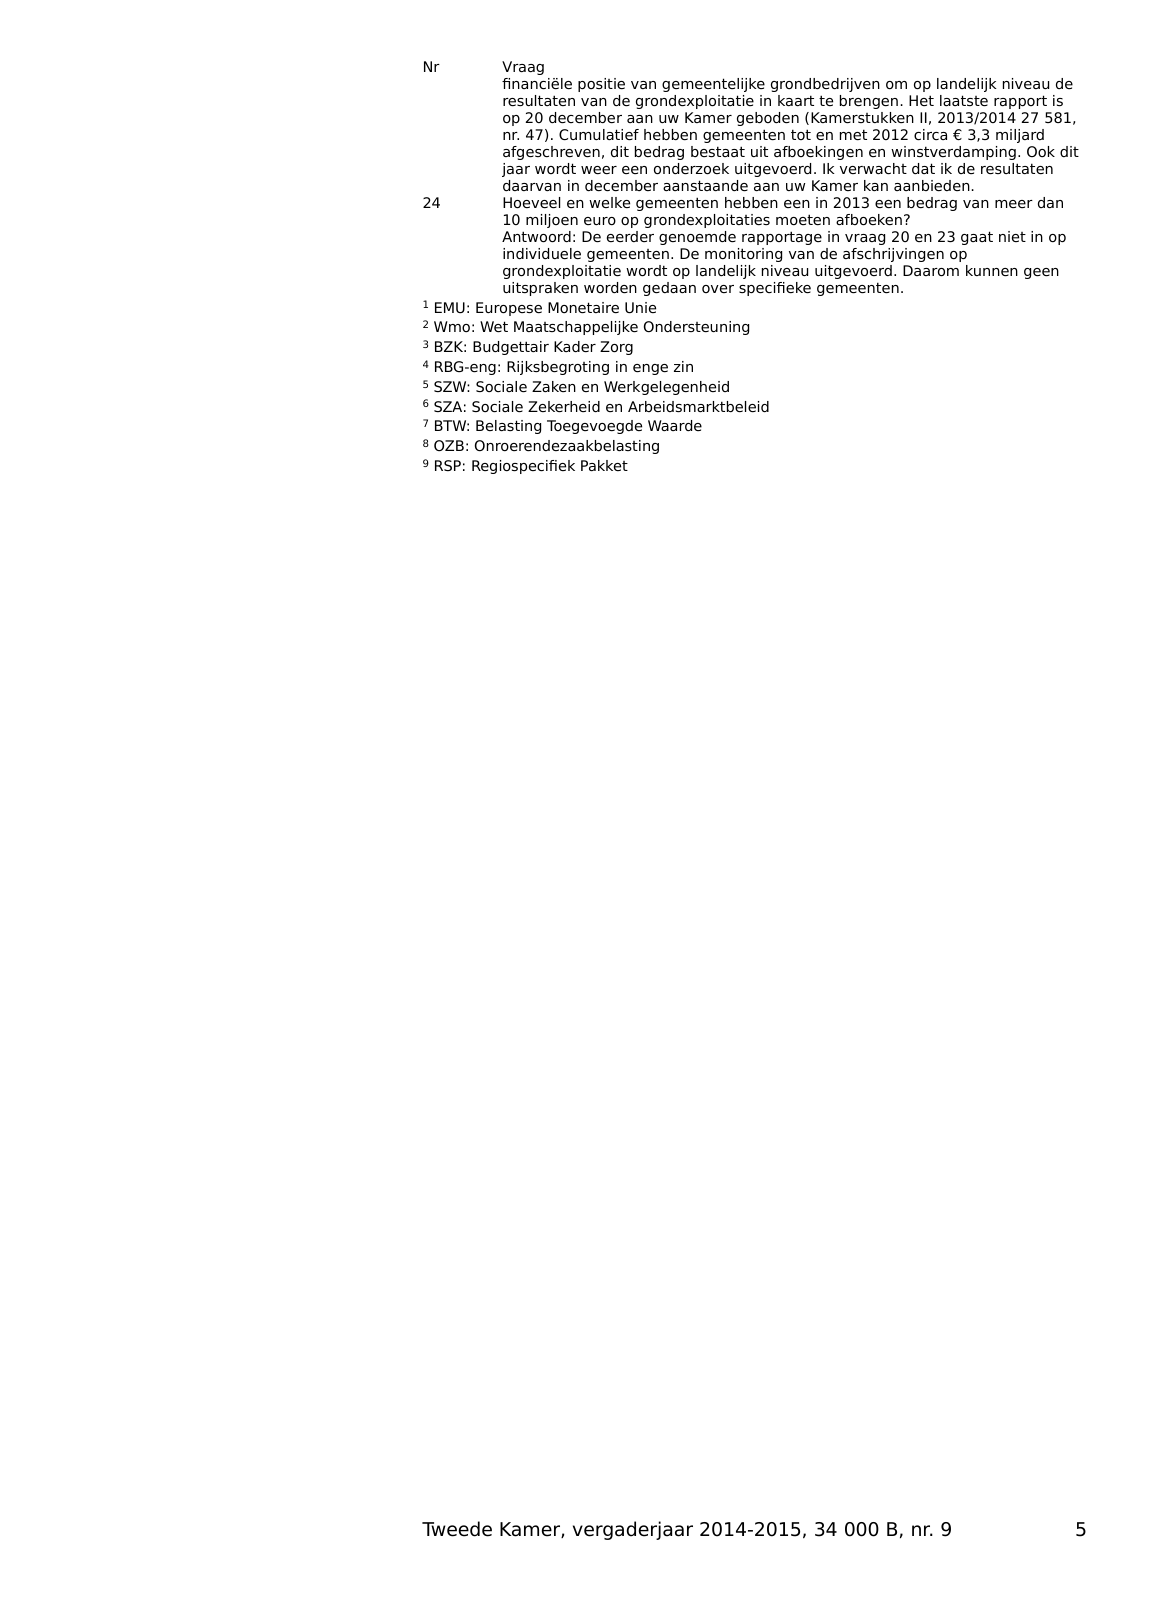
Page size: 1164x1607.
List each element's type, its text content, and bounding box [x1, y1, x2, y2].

table_cell 24 [422, 195, 496, 297]
table_cell financiële positie van gemeentelijke grondbedrijven om op landelijk niveau de resultaten van de grondexploitatie in kaart te brengen. Het laatste rapport is op 20 december aan uw Kamer geboden (Kamerstukken II, 2013/2014 27 581, nr. 47). Cumulatief hebben gemeenten tot en met 2012 circa € 3,3 miljard afgeschreven, dit bedrag bestaat uit afboekingen en winstverdamping. Ook dit jaar wordt weer een onderzoek uitgevoerd. Ik verwacht dat ik de resultaten daarvan in december aanstaande aan uw Kamer kan aanbieden. [496, 76, 1087, 195]
table_cell Hoeveel en welke gemeenten hebben een in 2013 een bedrag van meer dan 10 miljoen euro op grondexploitaties moeten afboeken? Antwoord: De eerder genoemde rapportage in vraag 20 en 23 gaat niet in op individuele gemeenten. De monitoring van de afschrijvingen op grondexploitatie wordt op landelijk niveau uitgevoerd. Daarom kunnen geen uitspraken worden gedaan over specifieke gemeenten. [496, 195, 1087, 297]
table_cell [422, 76, 496, 195]
table_header Nr [422, 59, 496, 76]
table_header Vraag [496, 59, 1087, 76]
table_cell 1 EMU: Europese Monetaire Unie 2 Wmo: Wet Maatschappelijke Ondersteuning 3 BZK: Budgettair Kader Zorg 4 RBG-eng: Rijksbegroting in enge zin 5 SZW: Sociale Zaken en Werkgelegenheid 6 SZA: Sociale Zekerheid en Arbeidsmarktbeleid 7 BTW: Belasting Toegevoegde Waarde 8 OZB: Onroerendezaakbelasting 9 RSP: Regiospecifiek Pakket [422, 297, 1087, 475]
